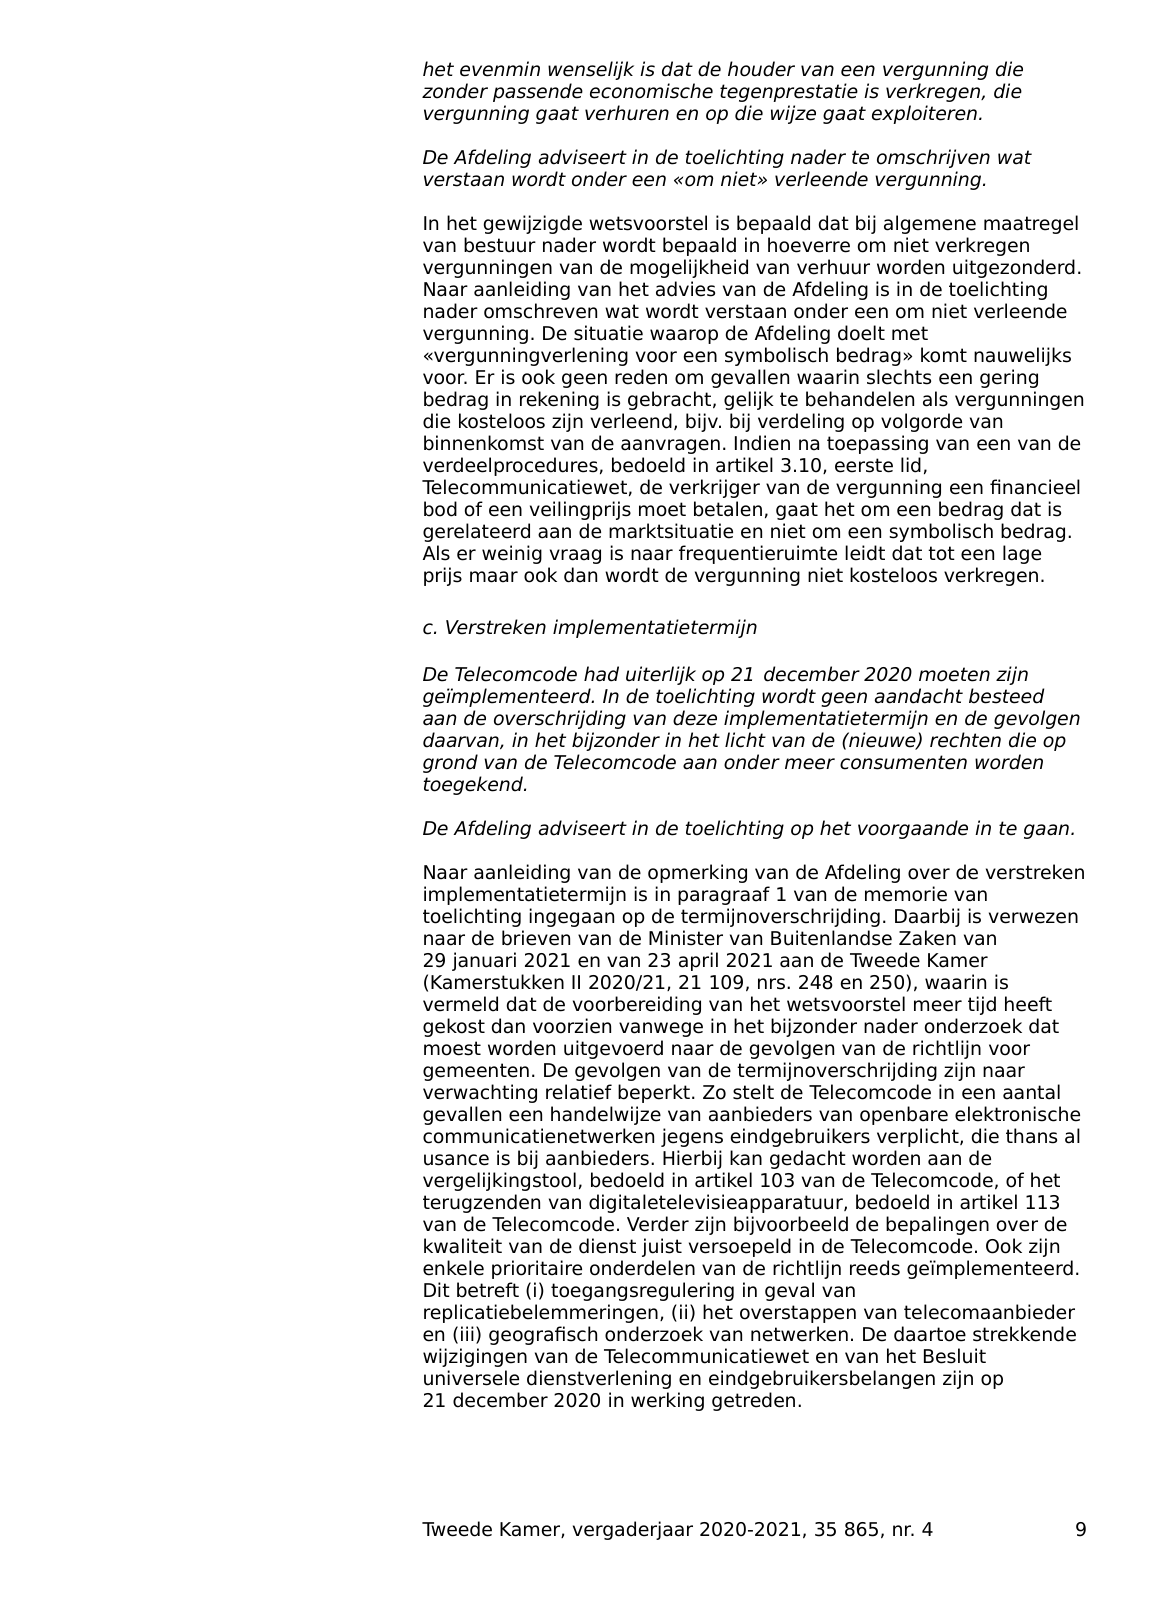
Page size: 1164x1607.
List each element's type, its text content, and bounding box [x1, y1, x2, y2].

text Naar aanleiding van de opmerking van de Afdeling over de verstreken implementatietermijn is in paragraaf 1 van de memorie van toelichting ingegaan op de termijnoverschrijding. Daarbij is verwezen naar de brieven van de Minister van Buitenlandse Zaken van 29 januari 2021 en van 23 april 2021 aan de Tweede Kamer (Kamerstukken II 2020/21, 21 109, nrs. 248 en 250), waarin is vermeld dat de voorbereiding van het wetsvoorstel meer tijd heeft gekost dan voorzien vanwege in het bijzonder nader onderzoek dat moest worden uitgevoerd naar de gevolgen van de richtlijn voor gemeenten. De gevolgen van de termijnoverschrijding zijn naar verwachting relatief beperkt. Zo stelt de Telecomcode in een aantal gevallen een handelwijze van aanbieders van openbare elektronische communicatienetwerken jegens eindgebruikers verplicht, die thans al usance is bij aanbieders. Hierbij kan gedacht worden aan de vergelijkingstool, bedoeld in artikel 103 van de Telecomcode, of het terugzenden van digitaletelevisieapparatuur, bedoeld in artikel 113 van de Telecomcode. Verder zijn bijvoorbeeld de bepalingen over de kwaliteit van de dienst juist versoepeld in de Telecomcode. Ook zijn enkele prioritaire onderdelen van de richtlijn reeds geïmplementeerd. Dit betreft (i) toegangsregulering in geval van replicatiebelemmeringen, (ii) het overstappen van telecomaanbieder en (iii) geografisch onderzoek van netwerken. De daartoe strekkende wijzigingen van de Telecommunicatiewet en van het Besluit universele dienstverlening en eindgebruikersbelangen zijn op 21 december 2020 in werking getreden. [422, 862, 1087, 1412]
text De Afdeling adviseert in de toelichting nader te omschrijven wat verstaan wordt onder een «om niet» verleende vergunning. [422, 147, 1087, 191]
text In het gewijzigde wetsvoorstel is bepaald dat bij algemene maatregel van bestuur nader wordt bepaald in hoeverre om niet verkregen vergunningen van de mogelijkheid van verhuur worden uitgezonderd. Naar aanleiding van het advies van de Afdeling is in de toelichting nader omschreven wat wordt verstaan onder een om niet verleende vergunning. De situatie waarop de Afdeling doelt met «vergunningverlening voor een symbolisch bedrag» komt nauwelijks voor. Er is ook geen reden om gevallen waarin slechts een gering bedrag in rekening is gebracht, gelijk te behandelen als vergunningen die kosteloos zijn verleend, bijv. bij verdeling op volgorde van binnenkomst van de aanvragen. Indien na toepassing van een van de verdeelprocedures, bedoeld in artikel 3.10, eerste lid, Telecommunicatiewet, de verkrijger van de vergunning een financieel bod of een veilingprijs moet betalen, gaat het om een bedrag dat is gerelateerd aan de marktsituatie en niet om een symbolisch bedrag. Als er weinig vraag is naar frequentieruimte leidt dat tot een lage prijs maar ook dan wordt de vergunning niet kosteloos verkregen. [422, 213, 1087, 587]
text De Afdeling adviseert in de toelichting op het voorgaande in te gaan. [422, 818, 1087, 840]
subtitle c. Verstreken implementatietermijn [422, 617, 1087, 639]
text het evenmin wenselijk is dat de houder van een vergunning die zonder passende economische tegenprestatie is verkregen, die vergunning gaat verhuren en op die wijze gaat exploiteren. [422, 59, 1087, 125]
text De Telecomcode had uiterlijk op 21 december 2020 moeten zijn geïmplementeerd. In de toelichting wordt geen aandacht besteed aan de overschrijding van deze implementatietermijn en de gevolgen daarvan, in het bijzonder in het licht van de (nieuwe) rechten die op grond van de Telecomcode aan onder meer consumenten worden toegekend. [422, 664, 1087, 796]
